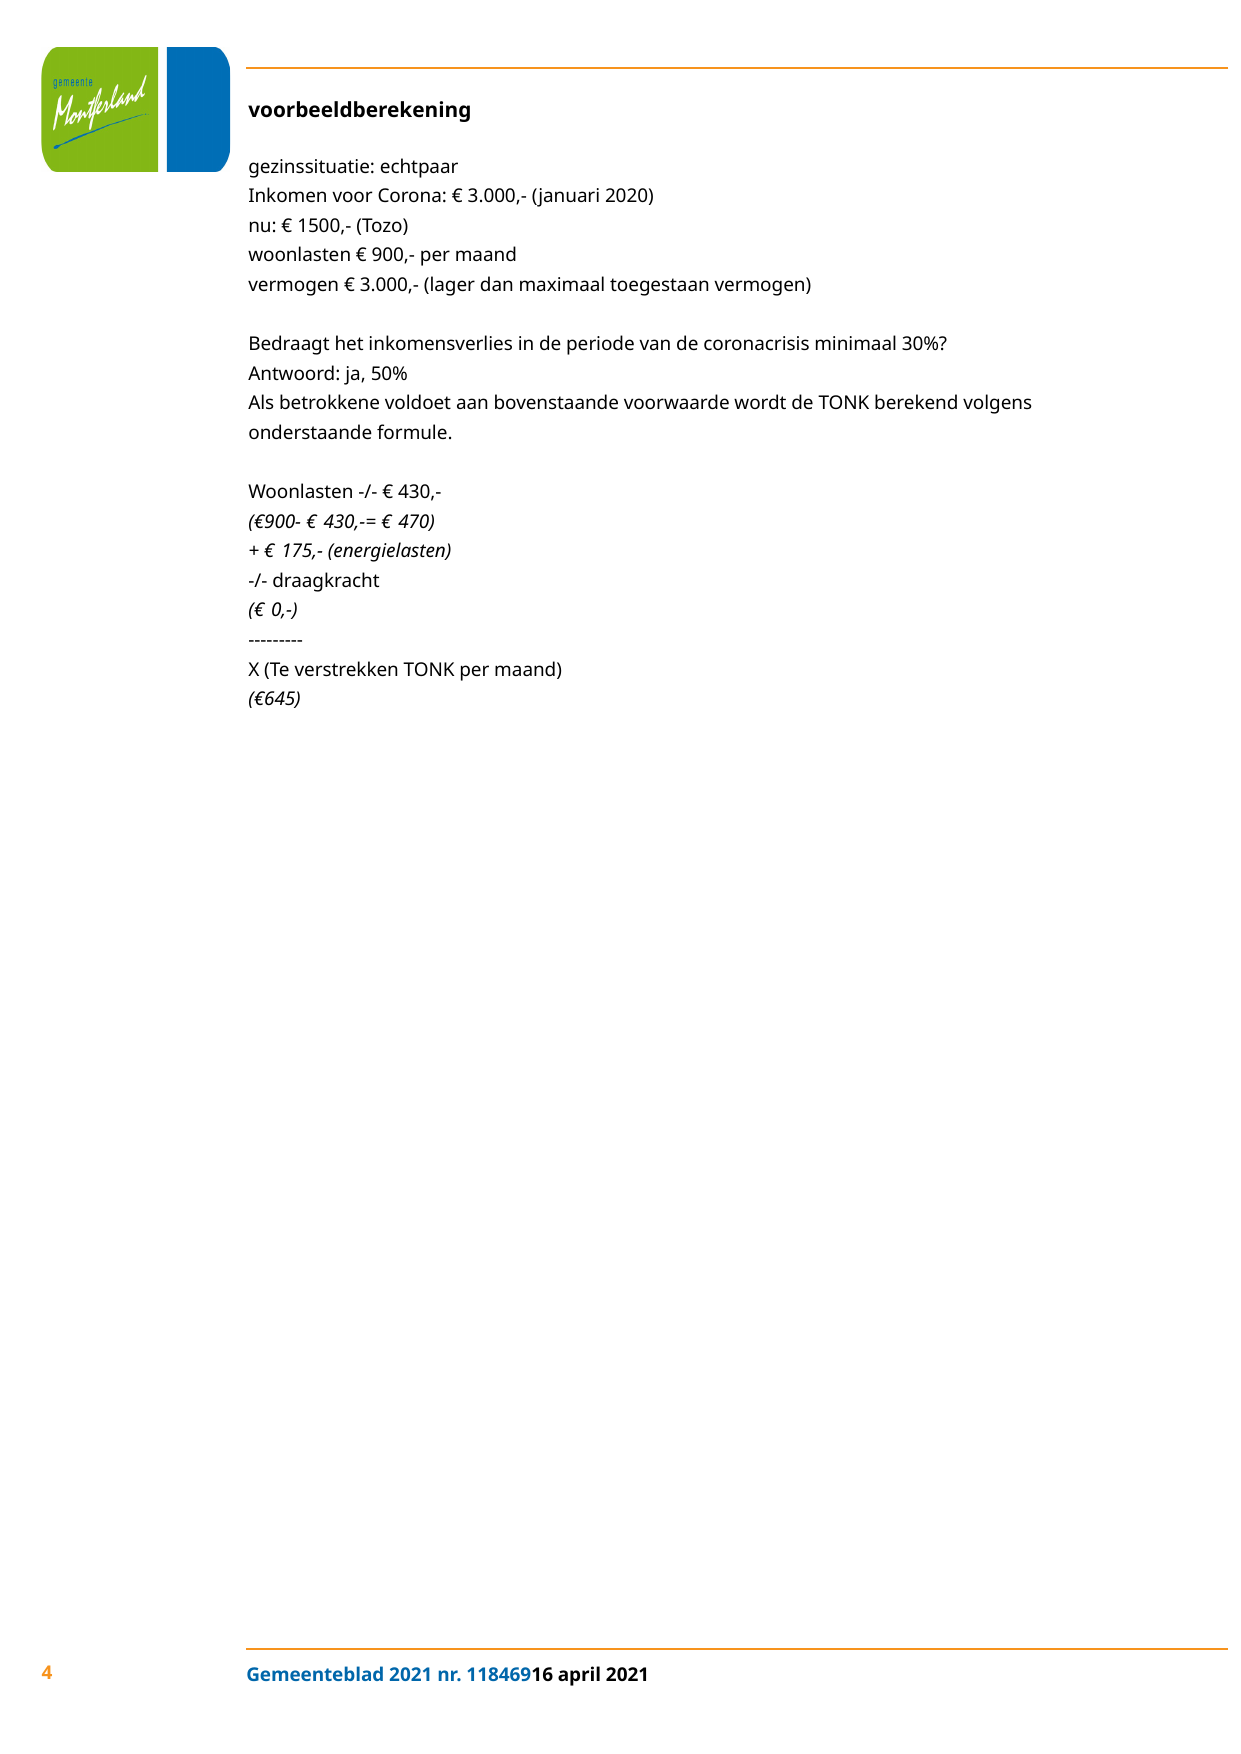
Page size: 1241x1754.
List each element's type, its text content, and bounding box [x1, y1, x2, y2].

text Antwoord: ja, 50% [248, 360, 1152, 386]
text --------- [248, 626, 1152, 652]
text Inkomen voor Corona: € 3.000,- (januari 2020) [248, 182, 1152, 208]
text Woonlasten -/- € 430,- [248, 478, 1152, 504]
text gezinssituatie: echtpaar [248, 153, 1152, 179]
text vermogen € 3.000,- (lager dan maximaal toegestaan vermogen) [248, 271, 1152, 297]
text Als betrokkene voldoet aan bovenstaande voorwaarde wordt de TONK berekend volgens onderstaande formule. [248, 389, 1152, 445]
text -/- draagkracht [248, 567, 1152, 593]
text X (Te verstrekken TONK per maand) [248, 656, 1152, 682]
text (€ 0,-) [248, 597, 1152, 622]
text Bedraagt het inkomensverlies in de periode van de coronacrisis minimaal 30%? [248, 330, 1152, 356]
text woonlasten € 900,- per maand [248, 242, 1152, 267]
text + € 175,- (energielasten) [248, 537, 1152, 563]
text (€900- € 430,-= € 470) [248, 508, 1152, 534]
text (€645) [248, 685, 1152, 711]
picture [41, 47, 231, 172]
text voorbeeldberekening [248, 95, 1152, 123]
text nu: € 1500,- (Tozo) [248, 212, 1152, 238]
